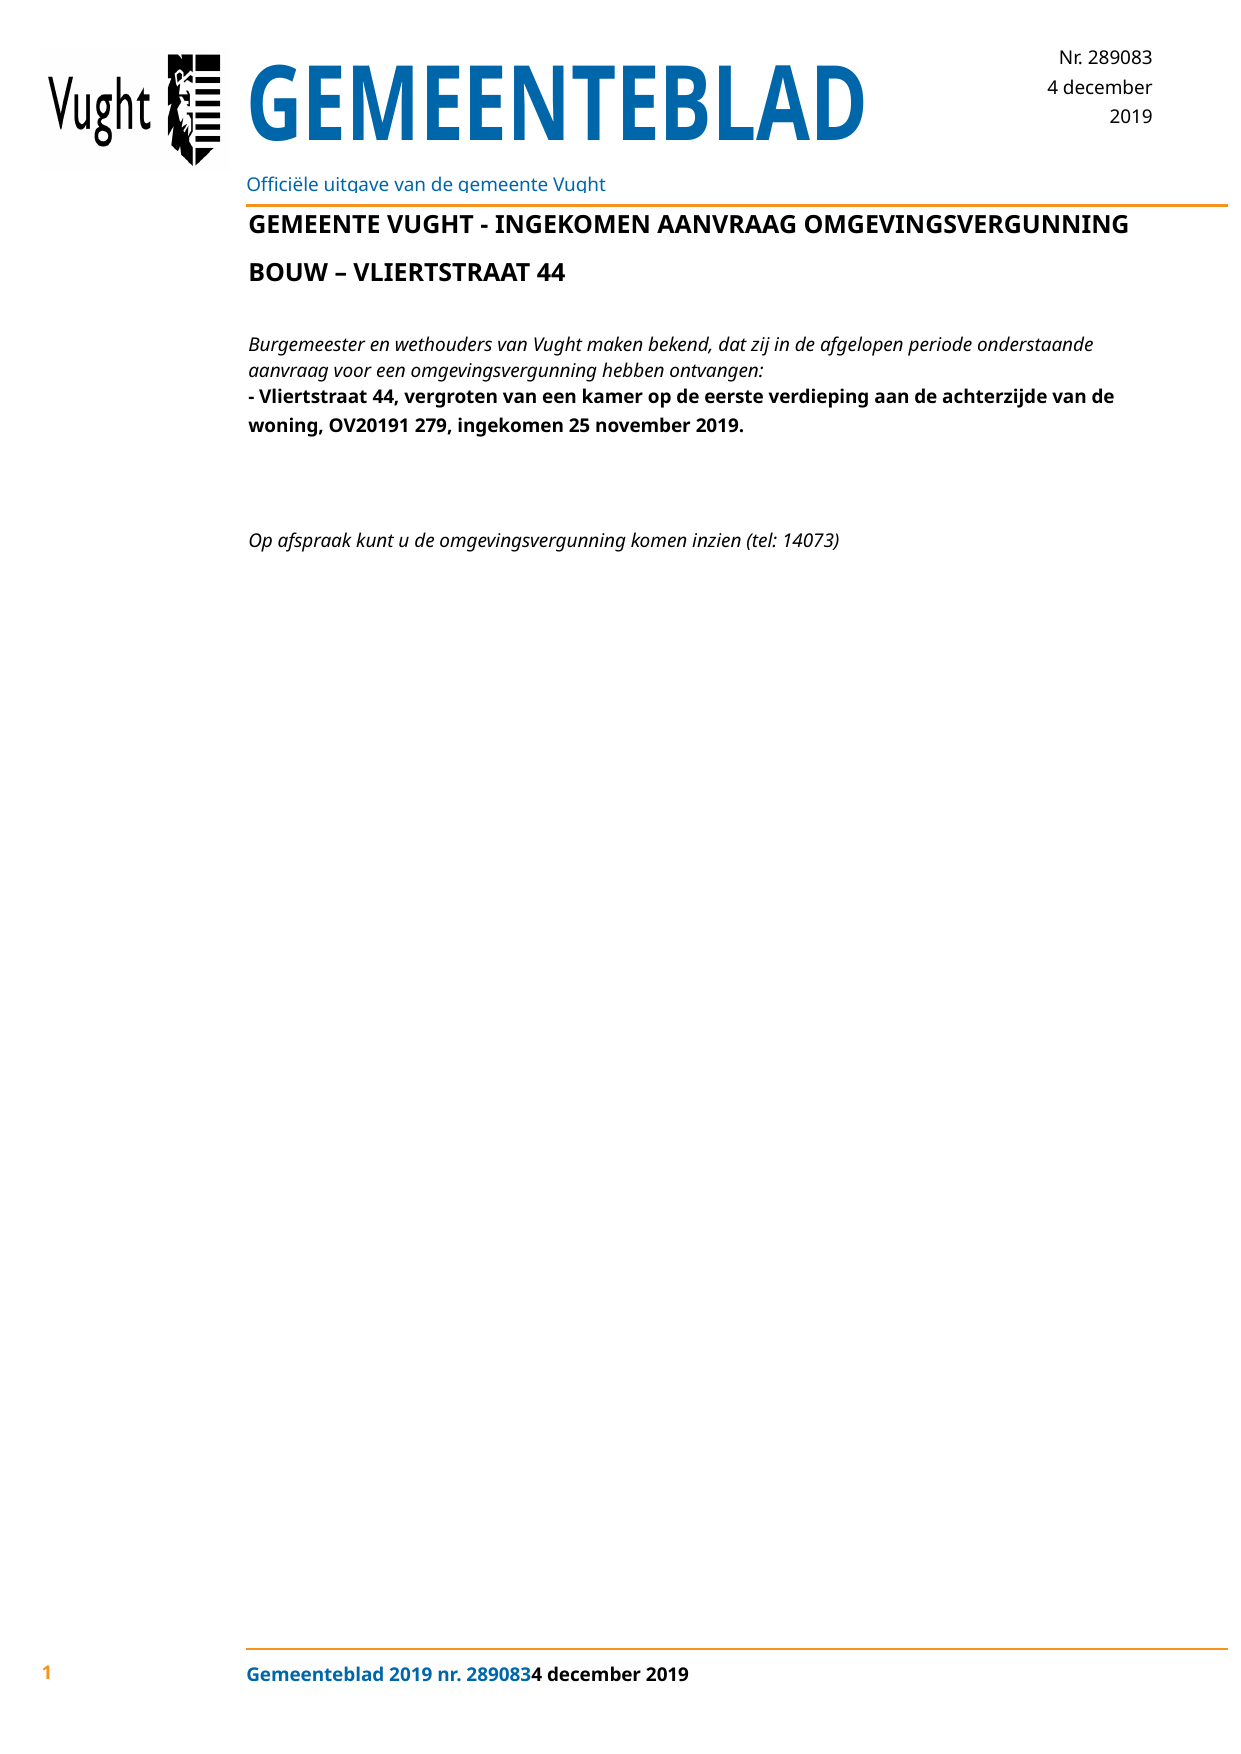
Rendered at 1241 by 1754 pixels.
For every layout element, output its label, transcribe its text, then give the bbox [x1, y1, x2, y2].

picture [41, 47, 231, 172]
text Burgemeester en wethouders van Vught maken bekend, dat zij in de afgelopen periode onderstaande aanvraag voor een omgevingsvergunning hebben ontvangen: [248, 331, 1152, 383]
text Op afspraak kunt u de omgevingsvergunning komen inzien (tel: 14073) [248, 527, 1152, 553]
text - Vliertstraat 44, vergroten van een kamer op de eerste verdieping aan de achterzijde van de woning, OV20191 279, ingekomen 25 november 2019. [248, 383, 1152, 438]
text GEMEENTE VUGHT - INGEKOMEN AANVRAAG OMGEVINGSVERGUNNING BOUW – VLIERTSTRAAT 44 [248, 207, 1152, 288]
